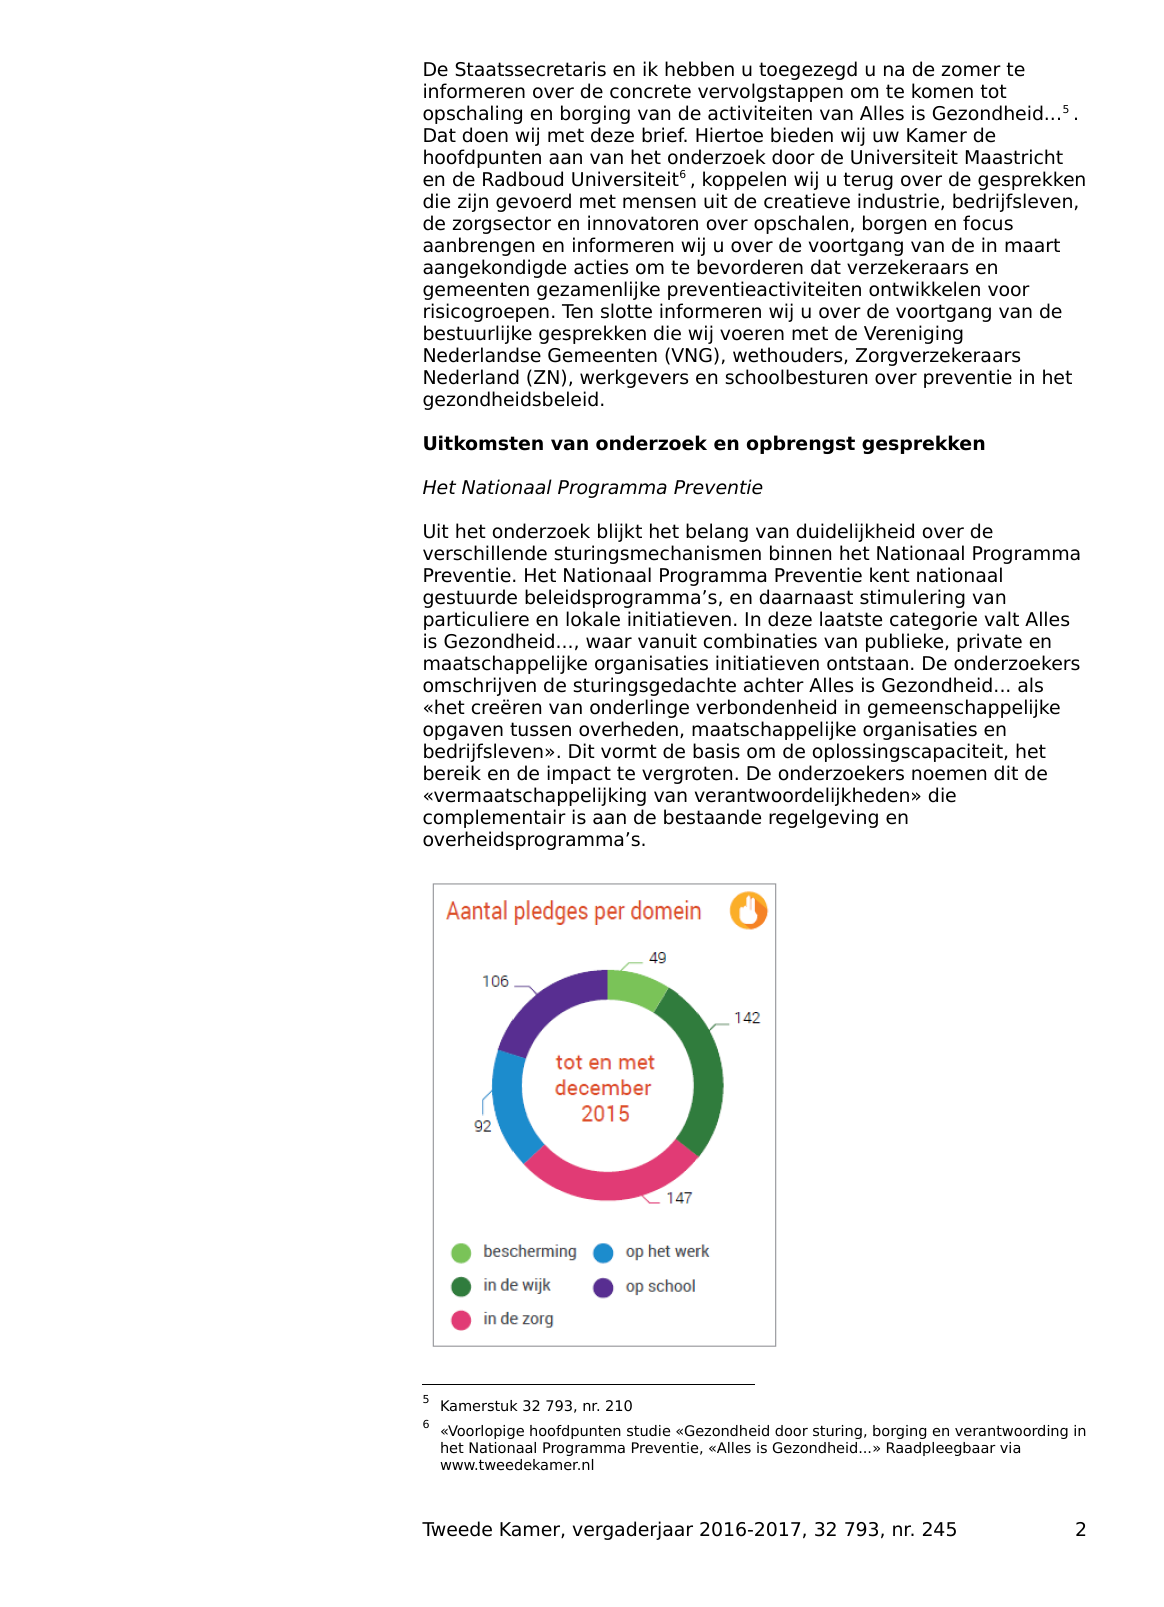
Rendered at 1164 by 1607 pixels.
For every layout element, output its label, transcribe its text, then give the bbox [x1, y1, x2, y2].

text De Staatssecretaris en ik hebben u toegezegd u na de zomer te informeren over de concrete vervolgstappen om te komen tot opschaling en borging van de activiteiten van Alles is Gezondheid.... Dat doen wij met deze brief. Hiertoe bieden wij uw Kamer de hoofdpunten aan van het onderzoek door de Universiteit Maastricht en de Radboud Universiteit, koppelen wij u terug over de gesprekken die zijn gevoerd met mensen uit de creatieve industrie, bedrijfsleven, de zorgsector en innovatoren over opschalen, borgen en focus aanbrengen en informeren wij u over de voortgang van de in maart aangekondigde acties om te bevorderen dat verzekeraars en gemeenten gezamenlijke preventieactiviteiten ontwikkelen voor risicogroepen. Ten slotte informeren wij u over de voortgang van de bestuurlijke gesprekken die wij voeren met de Vereniging Nederlandse Gemeenten (VNG), wethouders, Zorgverzekeraars Nederland (ZN), werkgevers en schoolbesturen over preventie in het gezondheidsbeleid. [422, 59, 1087, 411]
text Uit het onderzoek blijkt het belang van duidelijkheid over de verschillende sturingsmechanismen binnen het Nationaal Programma Preventie. Het Nationaal Programma Preventie kent nationaal gestuurde beleidsprogramma’s, en daarnaast stimulering van particuliere en lokale initiatieven. In deze laatste categorie valt Alles is Gezondheid..., waar vanuit combinaties van publieke, private en maatschappelijke organisaties initiatieven ontstaan. De onderzoekers omschrijven de sturingsgedachte achter Alles is Gezondheid... als «het creëren van onderlinge verbondenheid in gemeenschappelijke opgaven tussen overheden, maatschappelijke organisaties en bedrijfsleven». Dit vormt de basis om de oplossingscapaciteit, het bereik en de impact te vergroten. De onderzoekers noemen dit de «vermaatschappelijking van verantwoordelijkheden» die complementair is aan de bestaande regelgeving en overheidsprogramma’s. [422, 521, 1087, 851]
subtitle Het Nationaal Programma Preventie [422, 477, 1087, 499]
subtitle Uitkomsten van onderzoek en opbrengst gesprekken [422, 433, 1087, 455]
picture [422, 873, 789, 1358]
text «Voorlopige hoofdpunten studie «Gezondheid door sturing, borging en verantwoording in het Nationaal Programma Preventie, «Alles is Gezondheid...» Raadpleegbaar via www.tweedekamer.nl [422, 1418, 1087, 1474]
text Kamerstuk 32 793, nr. 210 [422, 1393, 1087, 1416]
